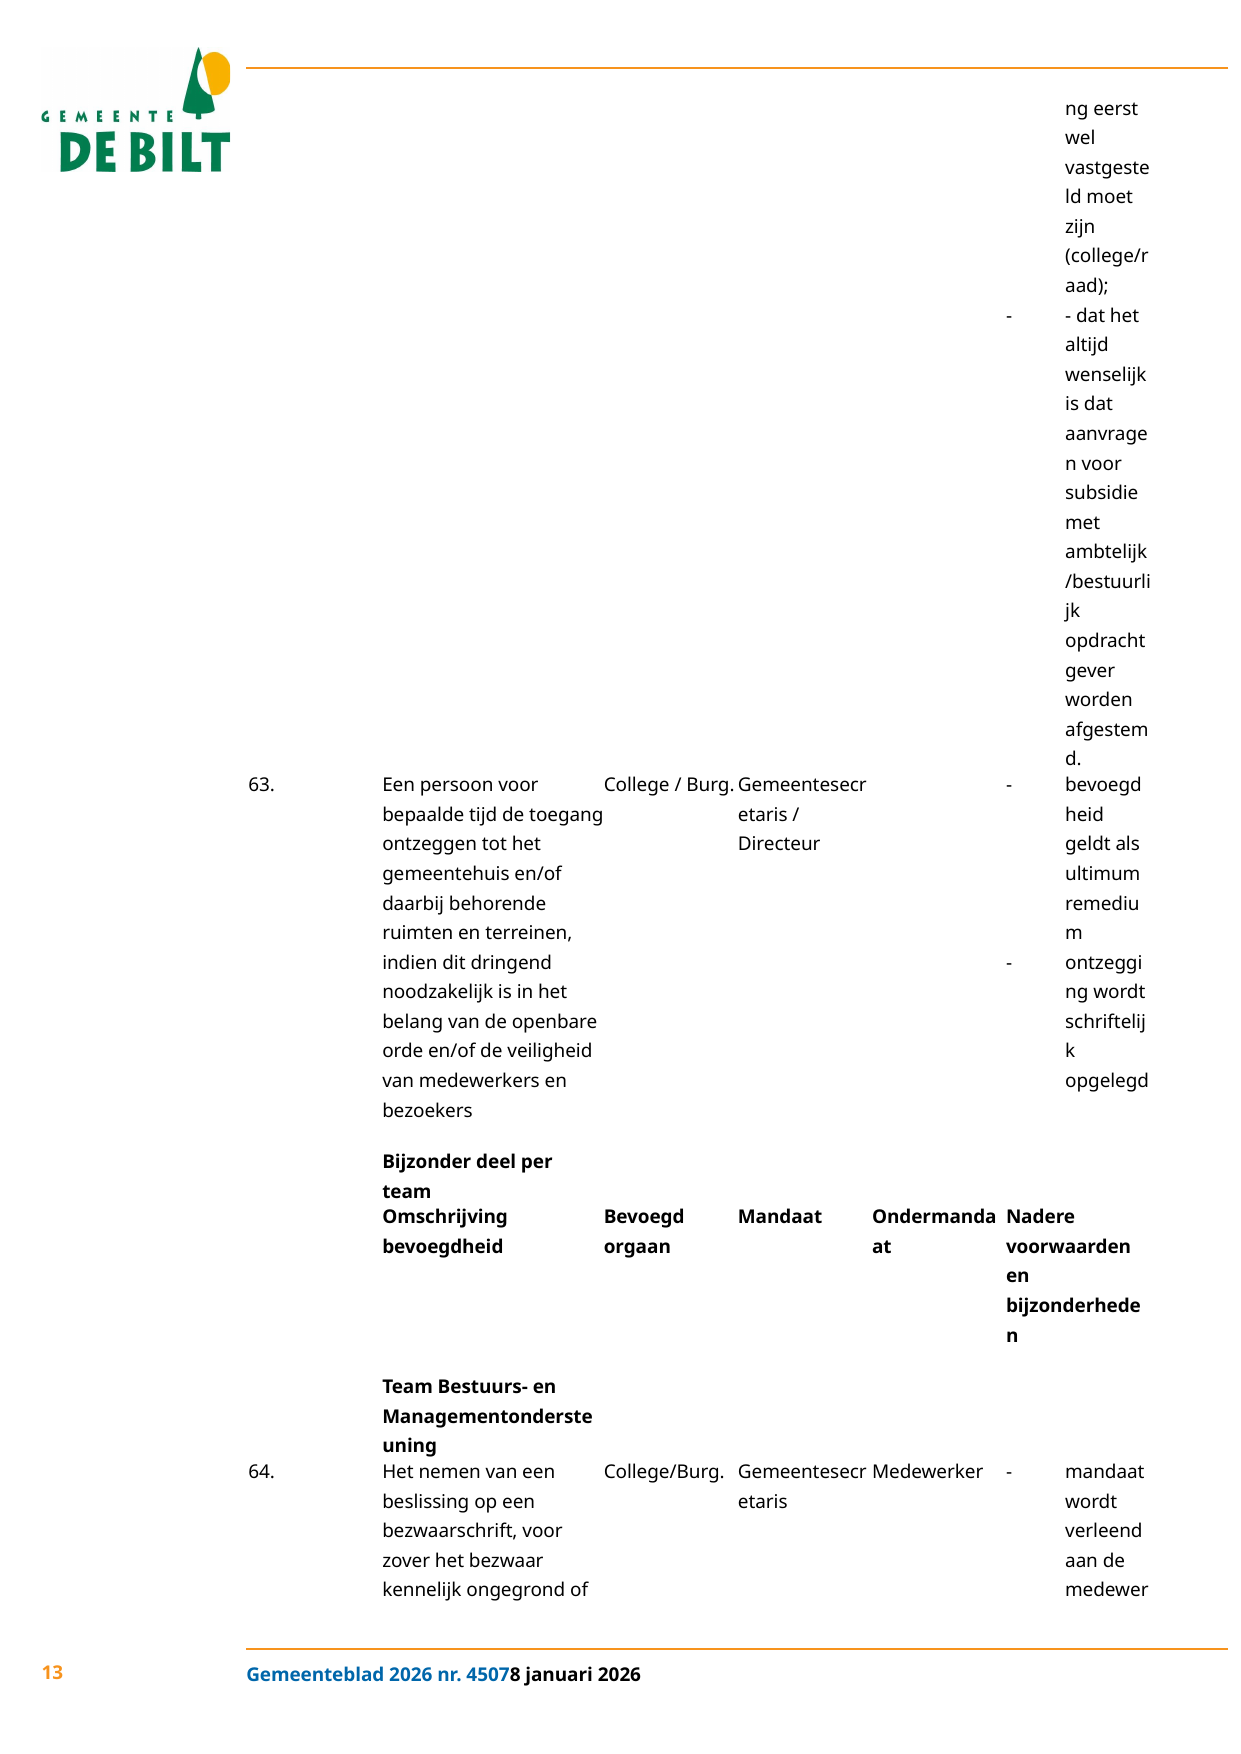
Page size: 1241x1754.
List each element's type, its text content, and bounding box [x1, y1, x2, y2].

table_cell 63. [248, 771, 382, 1122]
table_cell [738, 1148, 872, 1203]
table_cell [1006, 1123, 1152, 1148]
table_cell [604, 1373, 738, 1458]
table_cell [604, 1123, 738, 1148]
table_cell Bijzonder deel per team [382, 1148, 603, 1203]
table_cell Gemeentesecretaris / Directeur [738, 771, 872, 1122]
table_cell [738, 1348, 872, 1373]
table_cell mandaat wordt verleend aan de medewer [1006, 1458, 1152, 1602]
table_cell [248, 1123, 382, 1148]
table_cell [604, 1348, 738, 1373]
table_cell [872, 771, 1006, 1122]
table_cell [382, 1123, 603, 1148]
table_cell [738, 1123, 872, 1148]
table_cell [1006, 1348, 1152, 1373]
table_cell [382, 95, 603, 771]
table_cell [248, 95, 382, 771]
table_cell [248, 1148, 382, 1203]
table_cell Mandaat [738, 1204, 872, 1348]
table_cell [1006, 1148, 1152, 1203]
table_cell [1006, 1373, 1152, 1458]
table_cell Nadere voorwaarden en bijzonderheden [1006, 1204, 1152, 1348]
table_cell Team Bestuurs- en Managementondersteuning [382, 1373, 603, 1458]
table_cell [872, 1123, 1006, 1148]
picture [41, 47, 231, 172]
table_cell [872, 1148, 1006, 1203]
table_cell Omschrijving bevoegdheid [382, 1204, 603, 1348]
table_cell [248, 1204, 382, 1348]
table_cell Medewerker [872, 1458, 1006, 1602]
table_cell [248, 1348, 382, 1373]
table_cell [604, 1148, 738, 1203]
table_cell bevoegdheid geldt als ultimum remedium ontzegging wordt schriftelijk opgelegd [1006, 771, 1152, 1122]
table_cell Bevoegd orgaan [604, 1204, 738, 1348]
table_cell ng eerst wel vastgesteld moet zijn (college/raad); - dat het altijd wenselijk is dat aanvragen voor subsidie met ambtelijk/bestuurlijk opdrachtgever worden afgestemd. [1006, 95, 1152, 771]
table_cell 64. [248, 1458, 382, 1602]
table_cell [738, 95, 872, 771]
table_cell [872, 1348, 1006, 1373]
table_cell Ondermandaat [872, 1204, 1006, 1348]
table_cell [248, 1373, 382, 1458]
table_cell [604, 95, 738, 771]
table_cell [872, 1373, 1006, 1458]
table_cell College / Burg. [604, 771, 738, 1122]
table_cell [738, 1373, 872, 1458]
table_cell Een persoon voor bepaalde tijd de toegang ontzeggen tot het gemeentehuis en/of daarbij behorende ruimten en terreinen, indien dit dringend noodzakelijk is in het belang van de openbare orde en/of de veiligheid van medewerkers en bezoekers [382, 771, 603, 1122]
table_cell [872, 95, 1006, 771]
table_cell College/Burg. [604, 1458, 738, 1602]
table_cell Gemeentesecretaris [738, 1458, 872, 1602]
table_cell [382, 1348, 603, 1373]
table_cell Het nemen van een beslissing op een bezwaarschrift, voor zover het bezwaar kennelijk ongegrond of [382, 1458, 603, 1602]
